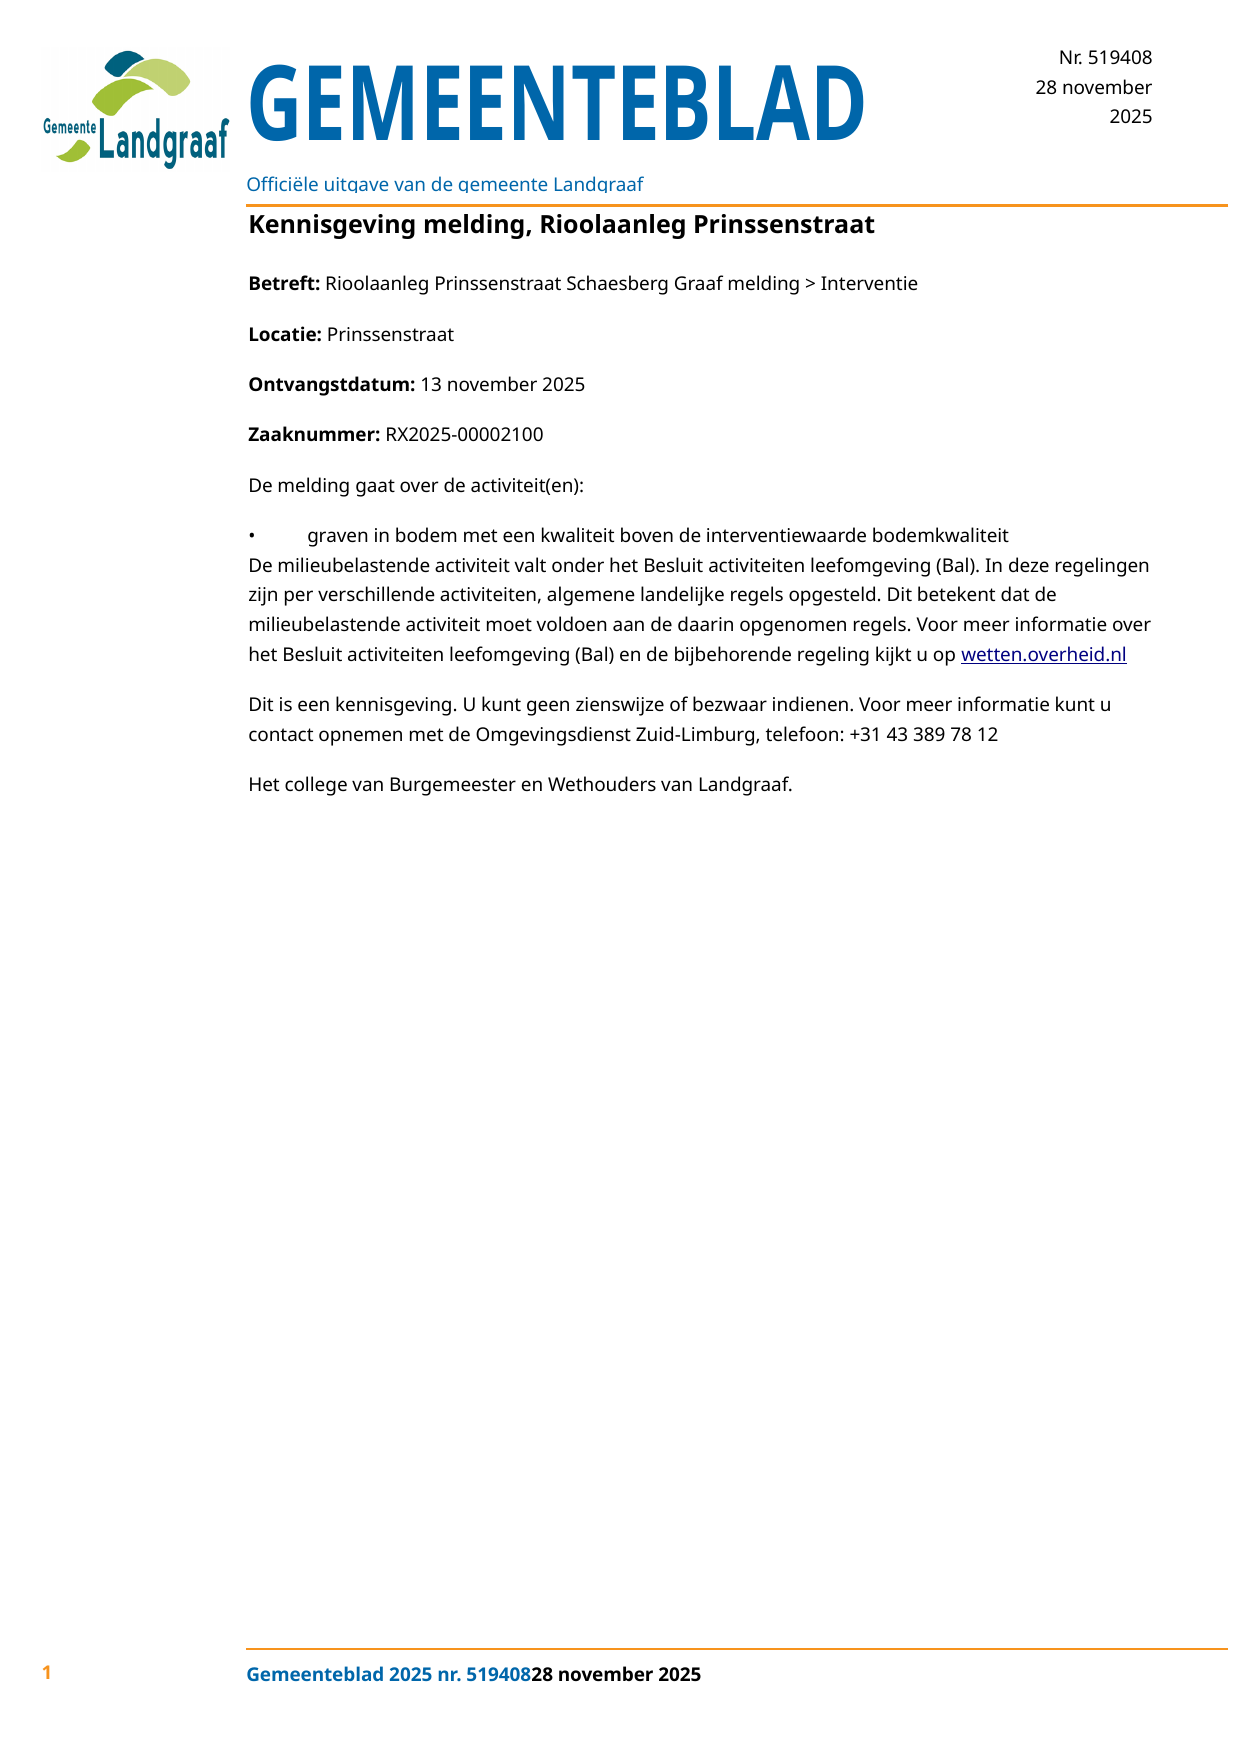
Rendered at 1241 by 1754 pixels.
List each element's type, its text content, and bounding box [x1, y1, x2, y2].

list graven in bodem met een kwaliteit boven de interventiewaarde bodemkwaliteit [248, 522, 1152, 548]
text Het college van Burgemeester en Wethouders van Landgraaf. [248, 771, 1152, 797]
text Kennisgeving melding, Rioolaanleg Prinssenstraat [248, 207, 1152, 241]
picture [41, 47, 231, 172]
text Betreft: Rioolaanleg Prinssenstraat Schaesberg Graaf melding > Interventie [248, 270, 1152, 296]
text Ontvangstdatum: 13 november 2025 [248, 371, 1152, 397]
text Zaaknummer: RX2025-00002100 [248, 422, 1152, 447]
text De milieubelastende activiteit valt onder het Besluit activiteiten leefomgeving (Bal). In deze regelingen zijn per verschillende activiteiten, algemene landelijke regels opgesteld. Dit betekent dat de milieubelastende activiteit moet voldoen aan de daarin opgenomen regels. Voor meer informatie over het Besluit activiteiten leefomgeving (Bal) en de bijbehorende regeling kijkt u op wetten.overheid.nl [248, 552, 1152, 666]
text De melding gaat over de activiteit(en): [248, 472, 1152, 498]
text Dit is een kennisgeving. U kunt geen zienswijze of bezwaar indienen. Voor meer informatie kunt u contact opnemen met de Omgevingsdienst Zuid-Limburg, telefoon: +31 43 389 78 12 [248, 691, 1152, 746]
text Locatie: Prinssenstraat [248, 321, 1152, 346]
